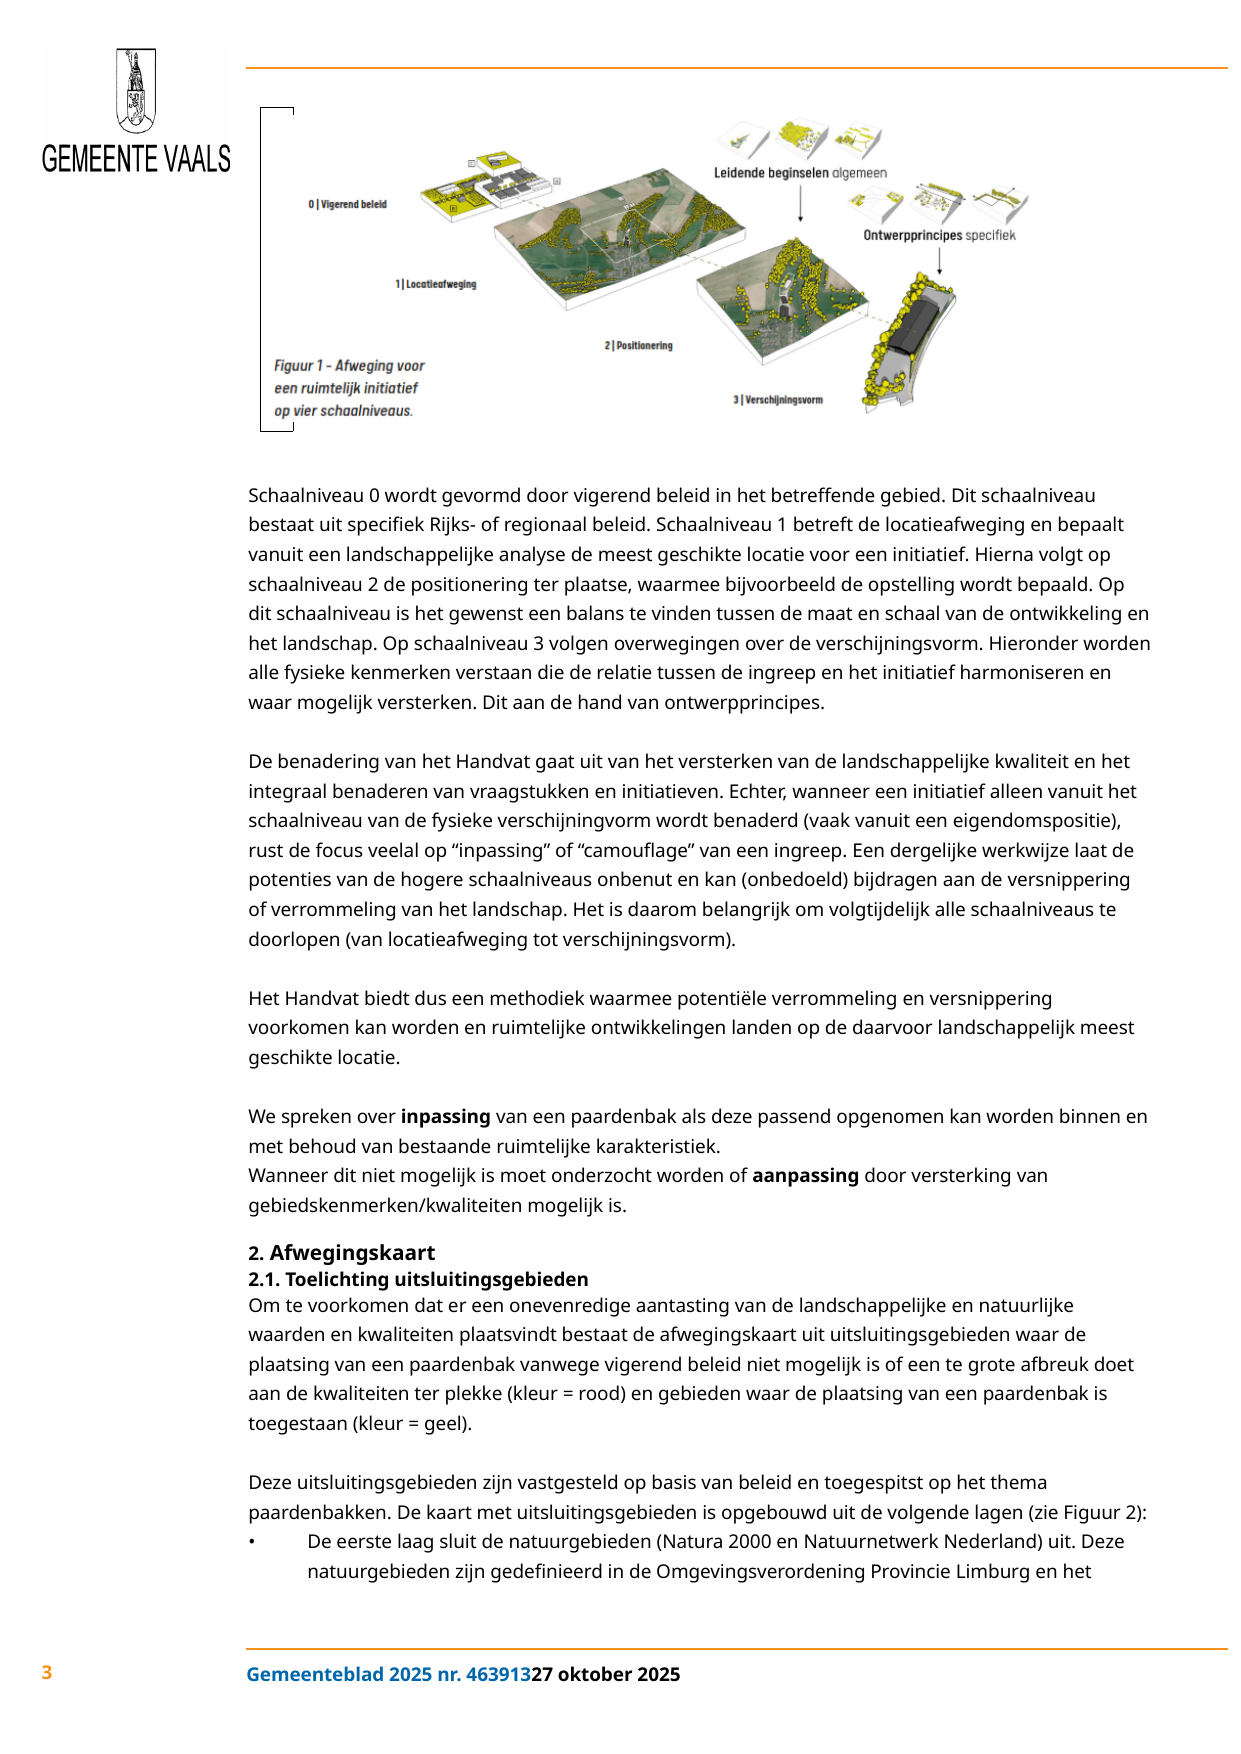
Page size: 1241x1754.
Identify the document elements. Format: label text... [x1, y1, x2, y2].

text 2. Afwegingskaart [248, 1238, 1152, 1266]
text 2.1. Toelichting uitsluitingsgebieden [248, 1266, 1152, 1292]
text Wanneer dit niet mogelijk is moet onderzocht worden of aanpassing door versterking van gebiedskenmerken/kwaliteiten mogelijk is. [248, 1162, 1152, 1218]
text Het Handvat biedt dus een methodiek waarmee potentiële verrommeling en versnippering voorkomen kan worden en ruimtelijke ontwikkelingen landen op de daarvoor landschappelijk meest geschikte locatie. [248, 985, 1152, 1070]
picture [41, 47, 231, 172]
text De benadering van het Handvat gaat uit van het versterken van de landschappelijke kwaliteit en het integraal benaderen van vraagstukken en initiatieven. Echter, wanneer een initiatief alleen vanuit het schaalniveau van de fysieke verschijningvorm wordt benaderd (vaak vanuit een eigendomspositie), rust de focus veelal op “inpassing” of “camouflage” van een ingreep. Een dergelijke werkwijze laat de potenties van de hogere schaalniveaus onbenut en kan (onbedoeld) bijdragen aan de versnippering of verrommeling van het landschap. Het is daarom belangrijk om volgtijdelijk alle schaalniveaus te doorlopen (van locatieafweging tot verschijningsvorm). [248, 748, 1152, 951]
text Deze uitsluitingsgebieden zijn vastgesteld op basis van beleid en toegespitst op het thema paardenbakken. De kaart met uitsluitingsgebieden is opgebouwd uit de volgende lagen (zie Figuur 2): [248, 1469, 1152, 1524]
list De eerste laag sluit de natuurgebieden (Natura 2000 en Natuurnetwerk Nederland) uit. Deze natuurgebieden zijn gedefinieerd in de Omgevingsverordening Provincie Limburg en het [248, 1528, 1152, 1584]
text We spreken over inpassing van een paardenbak als deze passend opgenomen kan worden binnen en met behoud van bestaande ruimtelijke karakteristiek. [248, 1103, 1152, 1158]
picture [268, 115, 1037, 422]
text Om te voorkomen dat er een onevenredige aantasting van de landschappelijke en natuurlijke waarden en kwaliteiten plaatsvindt bestaat de afwegingskaart uit uitsluitingsgebieden waar de plaatsing van een paardenbak vanwege vigerend beleid niet mogelijk is of een te grote afbreuk doet aan de kwaliteiten ter plekke (kleur = rood) en gebieden waar de plaatsing van een paardenbak is toegestaan (kleur = geel). [248, 1292, 1152, 1436]
text Schaalniveau 0 wordt gevormd door vigerend beleid in het betreffende gebied. Dit schaalniveau bestaat uit specifiek Rijks- of regionaal beleid. Schaalniveau 1 betreft de locatieafweging en bepaalt vanuit een landschappelijke analyse de meest geschikte locatie voor een initiatief. Hierna volgt op schaalniveau 2 de positionering ter plaatse, waarmee bijvoorbeeld de opstelling wordt bepaald. Op dit schaalniveau is het gewenst een balans te vinden tussen de maat en schaal van de ontwikkeling en het landschap. Op schaalniveau 3 volgen overwegingen over de verschijningsvorm. Hieronder worden alle fysieke kenmerken verstaan die de relatie tussen de ingreep en het initiatief harmoniseren en waar mogelijk versterken. Dit aan de hand van ontwerpprincipes. [248, 482, 1152, 715]
